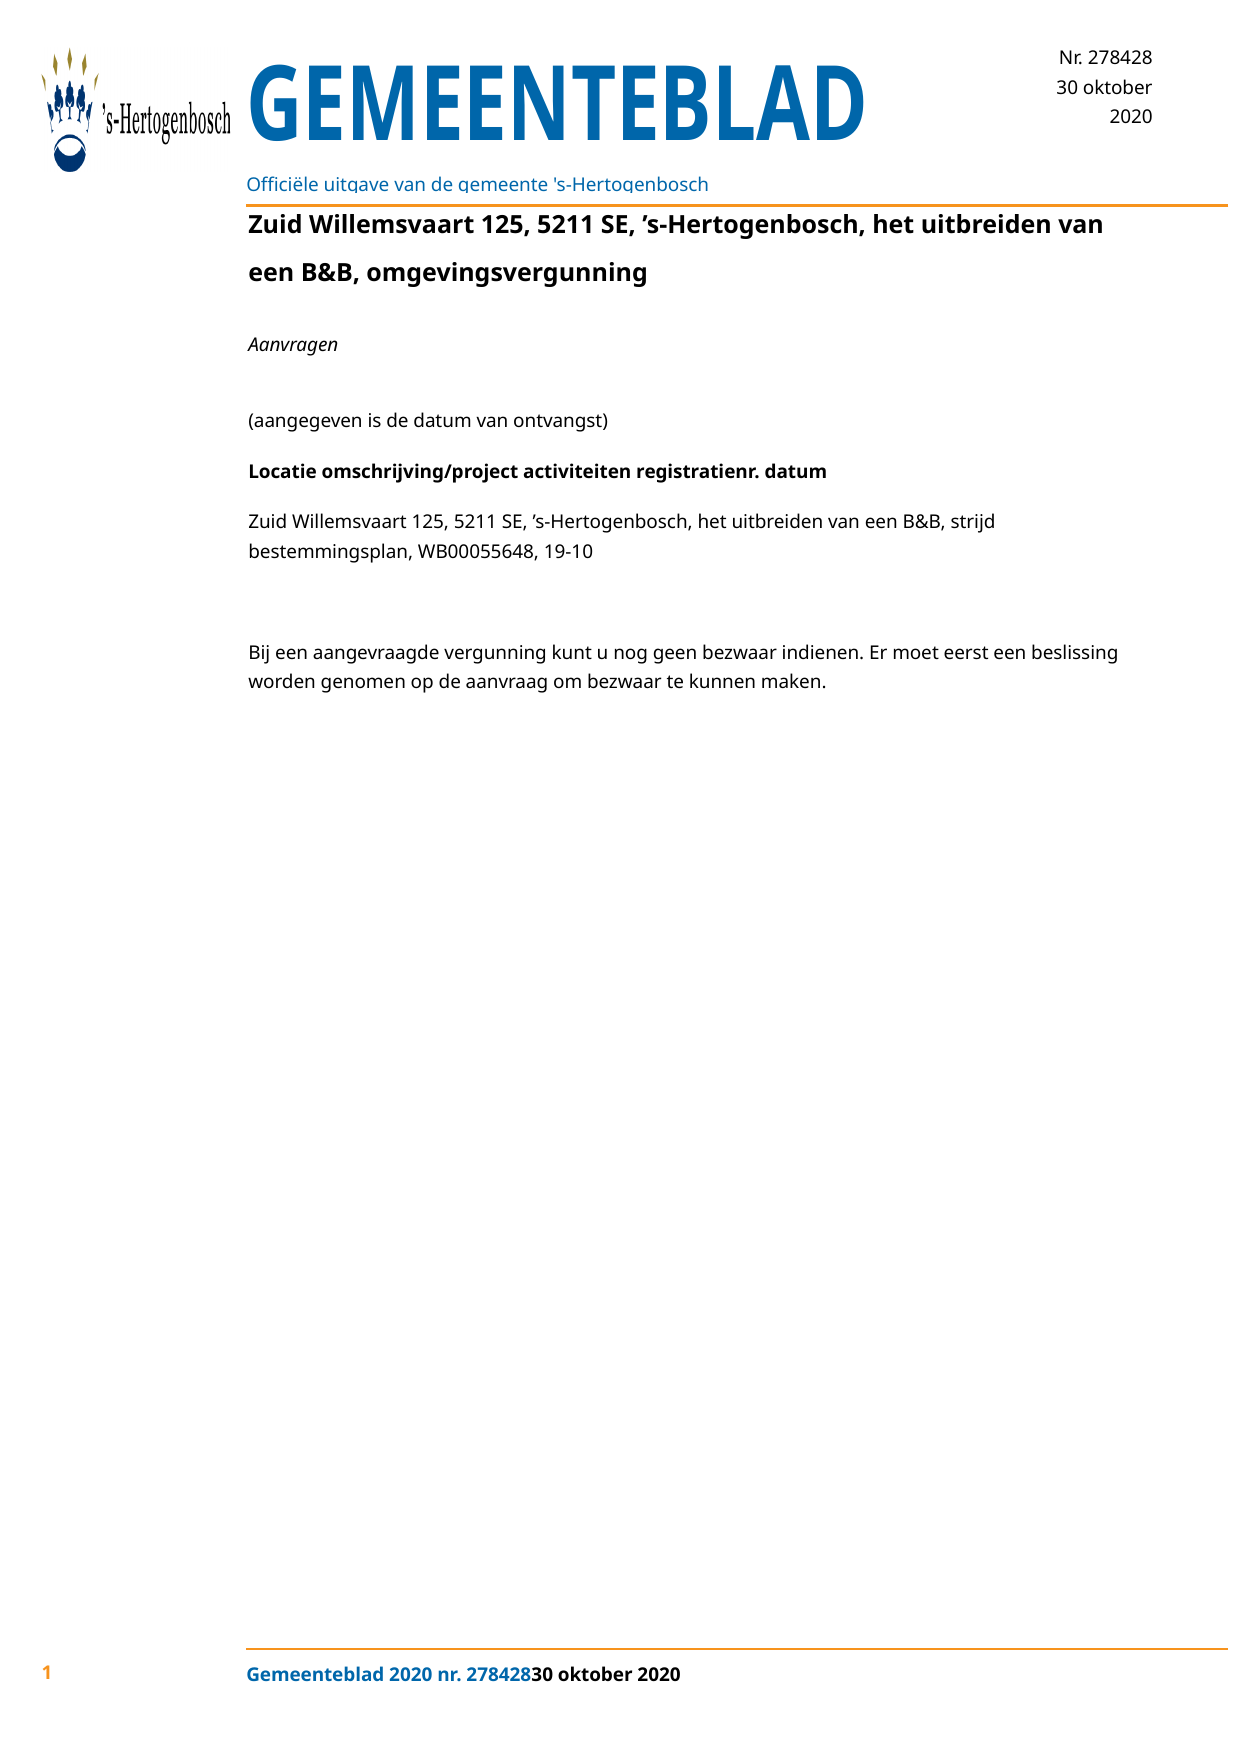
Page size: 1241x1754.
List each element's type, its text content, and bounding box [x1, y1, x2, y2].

text Zuid Willemsvaart 125, 5211 SE, ’s-Hertogenbosch, het uitbreiden van een B&B, omgevingsvergunning [248, 207, 1152, 288]
text Locatie omschrijving/project activiteiten registratienr. datum [248, 458, 1152, 484]
text Aanvragen [248, 331, 1152, 357]
text Zuid Willemsvaart 125, 5211 SE, ’s-Hertogenbosch, het uitbreiden van een B&B, strijd bestemmingsplan, WB00055648, 19-10 [248, 508, 1152, 564]
text (aangegeven is de datum van ontvangst) [248, 408, 1152, 433]
text Bij een aangevraagde vergunning kunt u nog geen bezwaar indienen. Er moet eerst een beslissing worden genomen op de aanvraag om bezwaar te kunnen maken. [248, 639, 1152, 694]
picture [41, 47, 231, 172]
